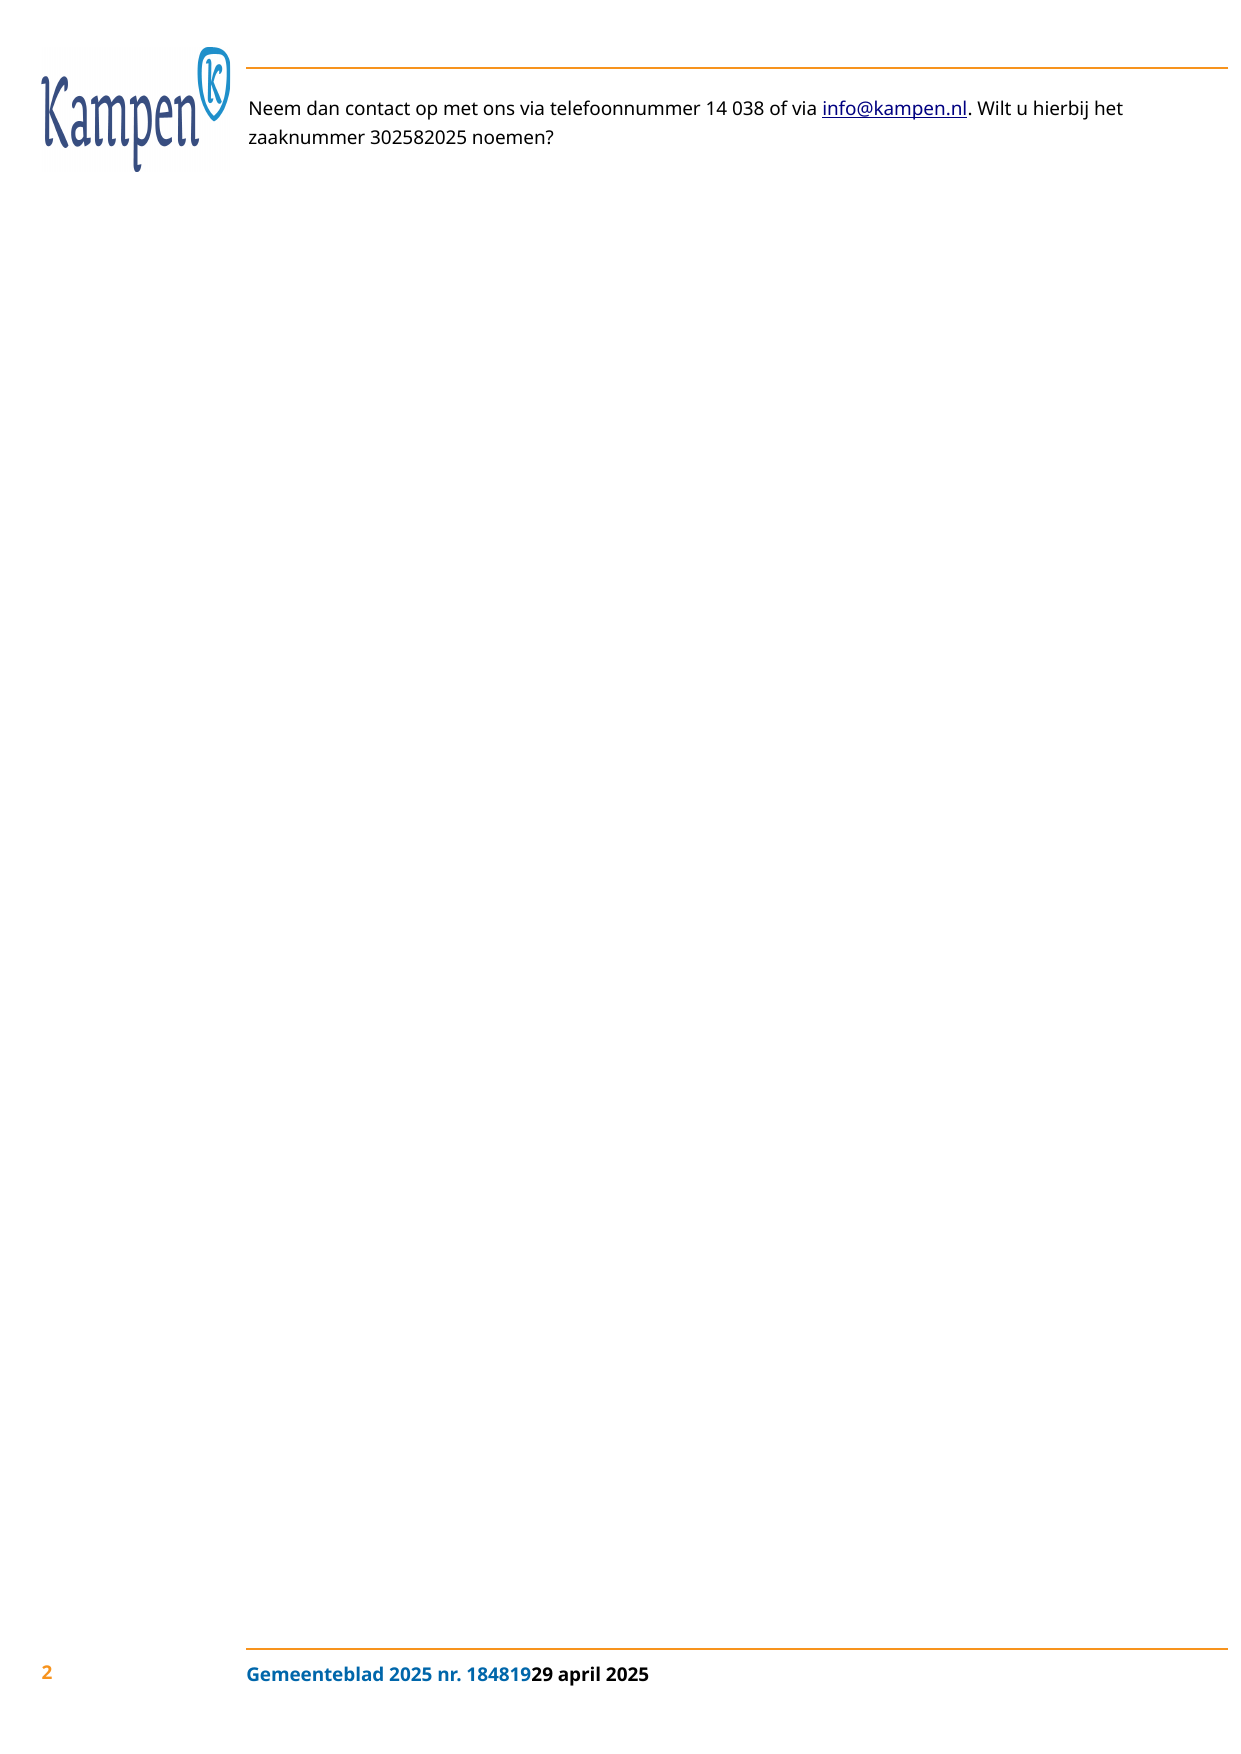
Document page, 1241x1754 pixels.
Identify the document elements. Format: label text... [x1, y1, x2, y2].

picture [41, 47, 231, 172]
text Neem dan contact op met ons via telefoonnummer 14 038 of via info@kampen.nl. Wilt u hierbij het zaaknummer 302582025 noemen? [248, 95, 1152, 150]
